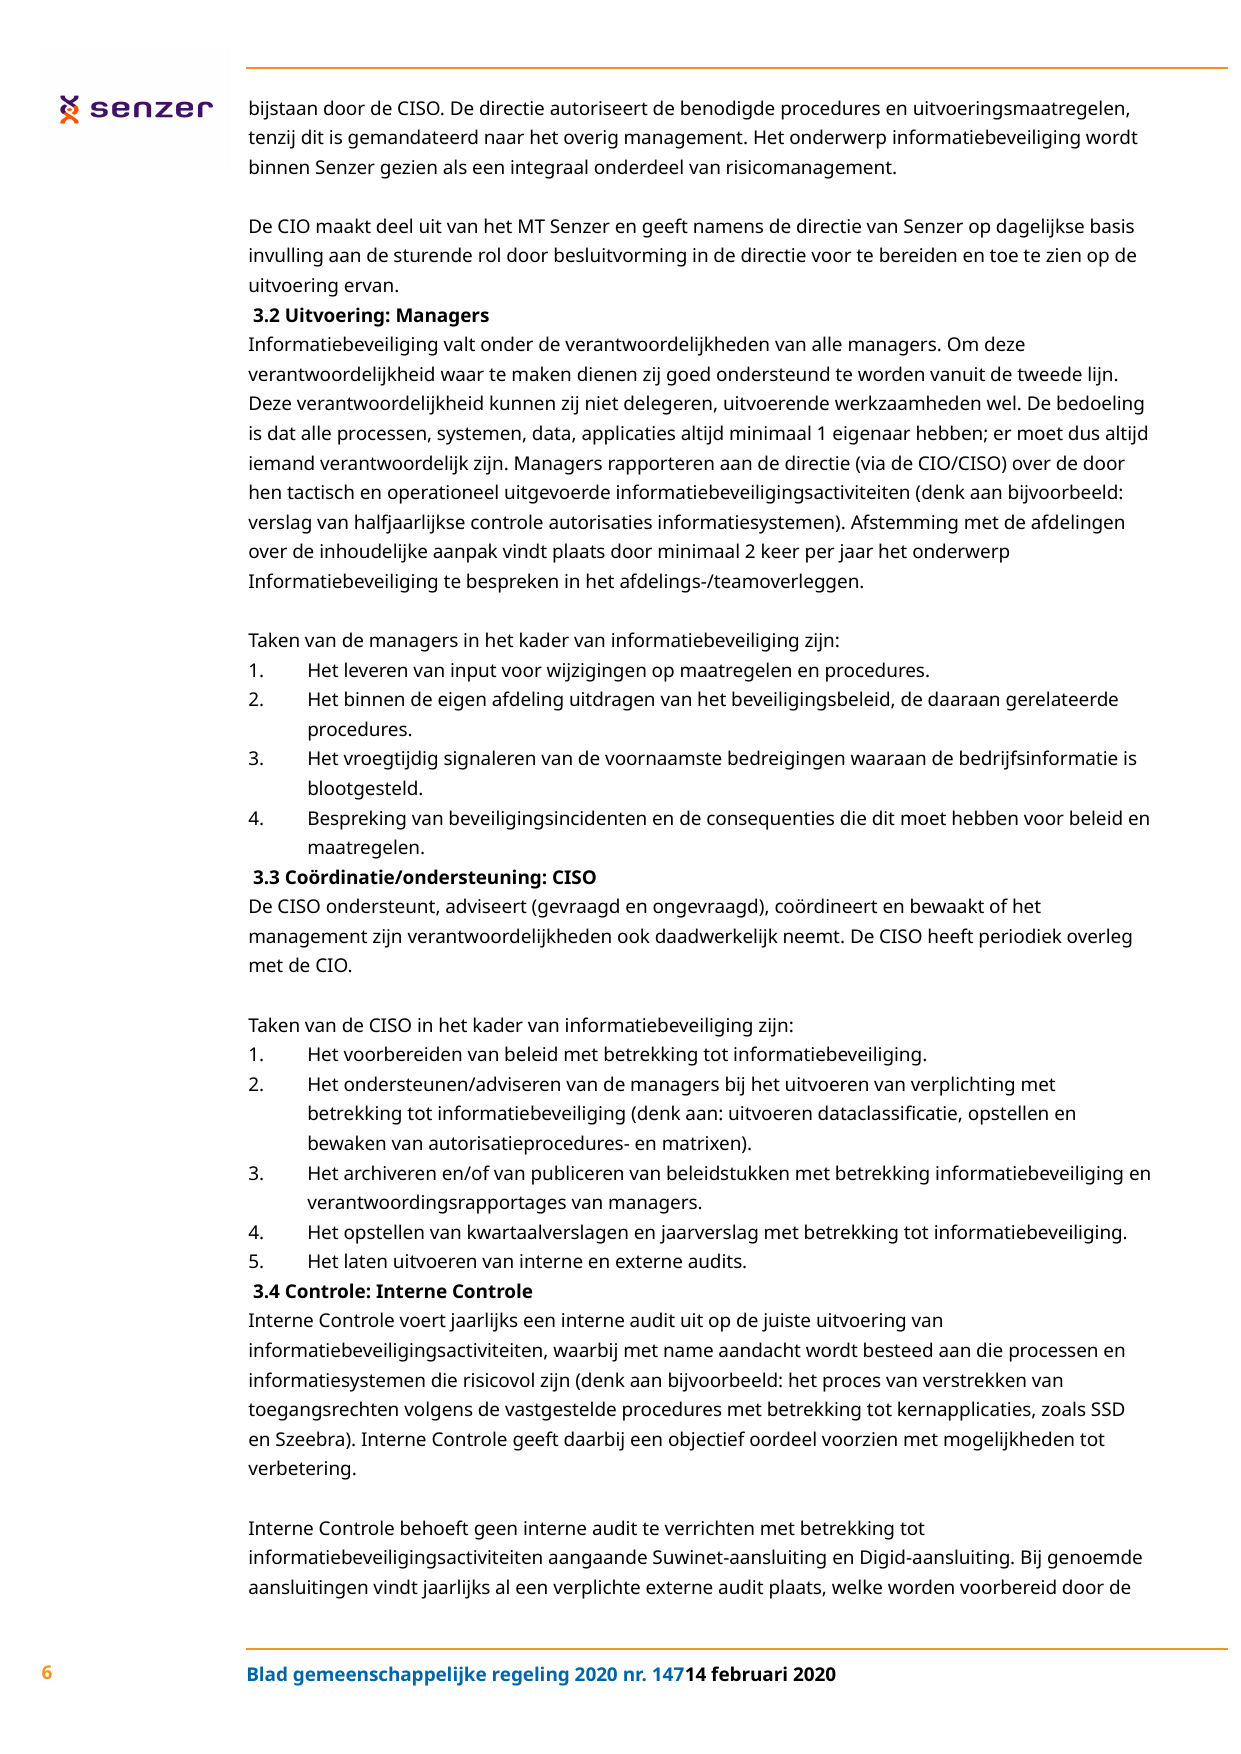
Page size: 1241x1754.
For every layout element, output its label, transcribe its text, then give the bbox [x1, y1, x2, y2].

picture [41, 47, 231, 172]
list Het ondersteunen/adviseren van de managers bij het uitvoeren van verplichting met betrekking tot informatiebeveiliging (denk aan: uitvoeren dataclassificatie, opstellen en bewaken van autorisatieprocedures- en matrixen). [248, 1071, 1152, 1156]
text 3.4 Controle: Interne Controle [248, 1278, 1152, 1304]
text De CISO ondersteunt, adviseert (gevraagd en ongevraagd), coördineert en bewaakt of het management zijn verantwoordelijkheden ook daadwerkelijk neemt. De CISO heeft periodiek overleg met de CIO. [248, 893, 1152, 978]
list Het laten uitvoeren van interne en externe audits. [248, 1248, 1152, 1274]
list Het voorbereiden van beleid met betrekking tot informatiebeveiliging. [248, 1041, 1152, 1067]
text bijstaan door de CISO. De directie autoriseert de benodigde procedures en uitvoeringsmaatregelen, tenzij dit is gemandateerd naar het overig management. Het onderwerp informatiebeveiliging wordt binnen Senzer gezien als een integraal onderdeel van risicomanagement. [248, 95, 1152, 180]
text Informatiebeveiliging valt onder de verantwoordelijkheden van alle managers. Om deze verantwoordelijkheid waar te maken dienen zij goed ondersteund te worden vanuit de tweede lijn. Deze verantwoordelijkheid kunnen zij niet delegeren, uitvoerende werkzaamheden wel. De bedoeling is dat alle processen, systemen, data, applicaties altijd minimaal 1 eigenaar hebben; er moet dus altijd iemand verantwoordelijk zijn. Managers rapporteren aan de directie (via de CIO/CISO) over de door hen tactisch en operationeel uitgevoerde informatiebeveiligingsactiviteiten (denk aan bijvoorbeeld: verslag van halfjaarlijkse controle autorisaties informatiesystemen). Afstemming met de afdelingen over de inhoudelijke aanpak vindt plaats door minimaal 2 keer per jaar het onderwerp Informatiebeveiliging te bespreken in het afdelings-/teamoverleggen. [248, 331, 1152, 594]
text Interne Controle behoeft geen interne audit te verrichten met betrekking tot informatiebeveiligingsactiviteiten aangaande Suwinet-aansluiting en Digid-aansluiting. Bij genoemde aansluitingen vindt jaarlijks al een verplichte externe audit plaats, welke worden voorbereid door de [248, 1515, 1152, 1600]
text 3.2 Uitvoering: Managers [248, 302, 1152, 328]
text Interne Controle voert jaarlijks een interne audit uit op de juiste uitvoering van informatiebeveiligingsactiviteiten, waarbij met name aandacht wordt besteed aan die processen en informatiesystemen die risicovol zijn (denk aan bijvoorbeeld: het proces van verstrekken van toegangsrechten volgens de vastgestelde procedures met betrekking tot kernapplicaties, zoals SSD en Szeebra). Interne Controle geeft daarbij een objectief oordeel voorzien met mogelijkheden tot verbetering. [248, 1308, 1152, 1481]
list Het archiveren en/of van publiceren van beleidstukken met betrekking informatiebeveiliging en verantwoordingsrapportages van managers. [248, 1160, 1152, 1215]
list Het binnen de eigen afdeling uitdragen van het beveiligingsbeleid, de daaraan gerelateerde procedures. [248, 686, 1152, 742]
list Bespreking van beveiligingsincidenten en de consequenties die dit moet hebben voor beleid en maatregelen. [248, 805, 1152, 860]
list Het opstellen van kwartaalverslagen en jaarverslag met betrekking tot informatiebeveiliging. [248, 1219, 1152, 1245]
text De CIO maakt deel uit van het MT Senzer en geeft namens de directie van Senzer op dagelijkse basis invulling aan de sturende rol door besluitvorming in de directie voor te bereiden en toe te zien op de uitvoering ervan. [248, 213, 1152, 298]
text 3.3 Coördinatie/ondersteuning: CISO [248, 864, 1152, 890]
list Het leveren van input voor wijzigingen op maatregelen en procedures. [248, 657, 1152, 683]
list Het vroegtijdig signaleren van de voornaamste bedreigingen waaraan de bedrijfsinformatie is blootgesteld. [248, 746, 1152, 801]
text Taken van de managers in het kader van informatiebeveiliging zijn: [248, 627, 1152, 653]
text Taken van de CISO in het kader van informatiebeveiliging zijn: [248, 1012, 1152, 1038]
